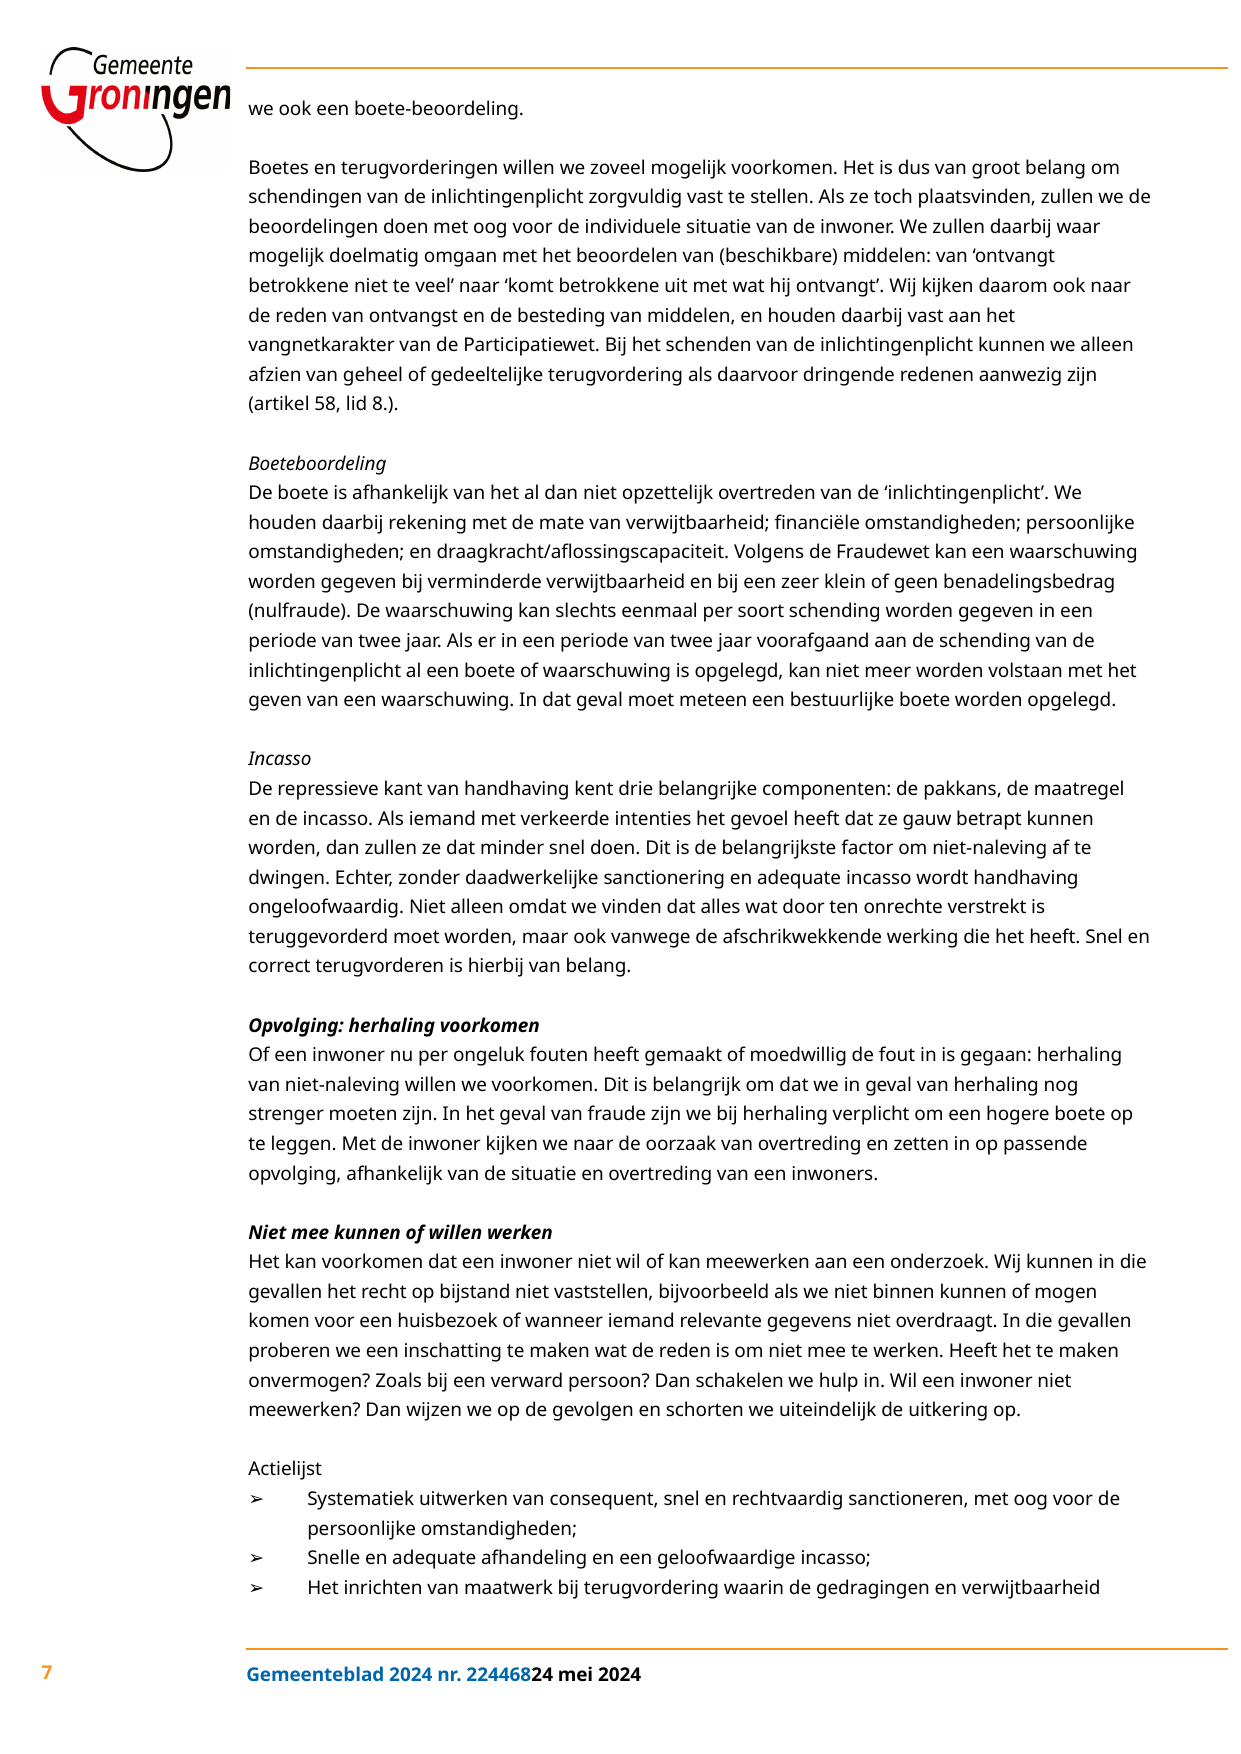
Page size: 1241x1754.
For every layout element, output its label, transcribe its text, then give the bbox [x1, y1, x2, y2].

text De repressieve kant van handhaving kent drie belangrijke componenten: de pakkans, de maatregel en de incasso. Als iemand met verkeerde intenties het gevoel heeft dat ze gauw betrapt kunnen worden, dan zullen ze dat minder snel doen. Dit is de belangrijkste factor om niet-naleving af te dwingen. Echter, zonder daadwerkelijke sanctionering en adequate incasso wordt handhaving ongeloofwaardig. Niet alleen omdat we vinden dat alles wat door ten onrechte verstrekt is teruggevorderd moet worden, maar ook vanwege de afschrikwekkende werking die het heeft. Snel en correct terugvorderen is hierbij van belang. [248, 775, 1152, 978]
text Actielijst [248, 1456, 1152, 1481]
text we ook een boete-beoordeling. [248, 95, 1152, 121]
text Of een inwoner nu per ongeluk fouten heeft gemaakt of moedwillig de fout in is gegaan: herhaling van niet-naleving willen we voorkomen. Dit is belangrijk om dat we in geval van herhaling nog strenger moeten zijn. In het geval van fraude zijn we bij herhaling verplicht om een hogere boete op te leggen. Met de inwoner kijken we naar de oorzaak van overtreding en zetten in op passende opvolging, afhankelijk van de situatie en overtreding van een inwoners. [248, 1041, 1152, 1186]
text Niet mee kunnen of willen werken [248, 1219, 1152, 1245]
list Systematiek uitwerken van consequent, snel en rechtvaardig sanctioneren, met oog voor de persoonlijke omstandigheden; [248, 1485, 1152, 1541]
text Incasso [248, 746, 1152, 771]
text Boetes en terugvorderingen willen we zoveel mogelijk voorkomen. Het is dus van groot belang om schendingen van de inlichtingenplicht zorgvuldig vast te stellen. Als ze toch plaatsvinden, zullen we de beoordelingen doen met oog voor de individuele situatie van de inwoner. We zullen daarbij waar mogelijk doelmatig omgaan met het beoordelen van (beschikbare) middelen: van ‘ontvangt betrokkene niet te veel’ naar ‘komt betrokkene uit met wat hij ontvangt’. Wij kijken daarom ook naar de reden van ontvangst en de besteding van middelen, en houden daarbij vast aan het vangnetkarakter van de Participatiewet. Bij het schenden van de inlichtingenplicht kunnen we alleen afzien van geheel of gedeeltelijke terugvordering als daarvoor dringende redenen aanwezig zijn (artikel 58, lid 8.). [248, 154, 1152, 416]
list Snelle en adequate afhandeling en een geloofwaardige incasso; [248, 1544, 1152, 1570]
text Boeteboordeling [248, 450, 1152, 476]
text Opvolging: herhaling voorkomen [248, 1012, 1152, 1038]
text Het kan voorkomen dat een inwoner niet wil of kan meewerken aan een onderzoek. Wij kunnen in die gevallen het recht op bijstand niet vaststellen, bijvoorbeeld als we niet binnen kunnen of mogen komen voor een huisbezoek of wanneer iemand relevante gegevens niet overdraagt. In die gevallen proberen we een inschatting te maken wat de reden is om niet mee te werken. Heeft het te maken onvermogen? Zoals bij een verward persoon? Dan schakelen we hulp in. Wil een inwoner niet meewerken? Dan wijzen we op de gevolgen en schorten we uiteindelijk de uitkering op. [248, 1248, 1152, 1422]
list Het inrichten van maatwerk bij terugvordering waarin de gedragingen en verwijtbaarheid [248, 1574, 1152, 1600]
text De boete is afhankelijk van het al dan niet opzettelijk overtreden van de ‘inlichtingenplicht’. We houden daarbij rekening met de mate van verwijtbaarheid; financiële omstandigheden; persoonlijke omstandigheden; en draagkracht/aflossingscapaciteit. Volgens de Fraudewet kan een waarschuwing worden gegeven bij verminderde verwijtbaarheid en bij een zeer klein of geen benadelingsbedrag (nulfraude). De waarschuwing kan slechts eenmaal per soort schending worden gegeven in een periode van twee jaar. Als er in een periode van twee jaar voorafgaand aan de schending van de inlichtingenplicht al een boete of waarschuwing is opgelegd, kan niet meer worden volstaan met het geven van een waarschuwing. In dat geval moet meteen een bestuurlijke boete worden opgelegd. [248, 479, 1152, 712]
picture [41, 47, 231, 172]
